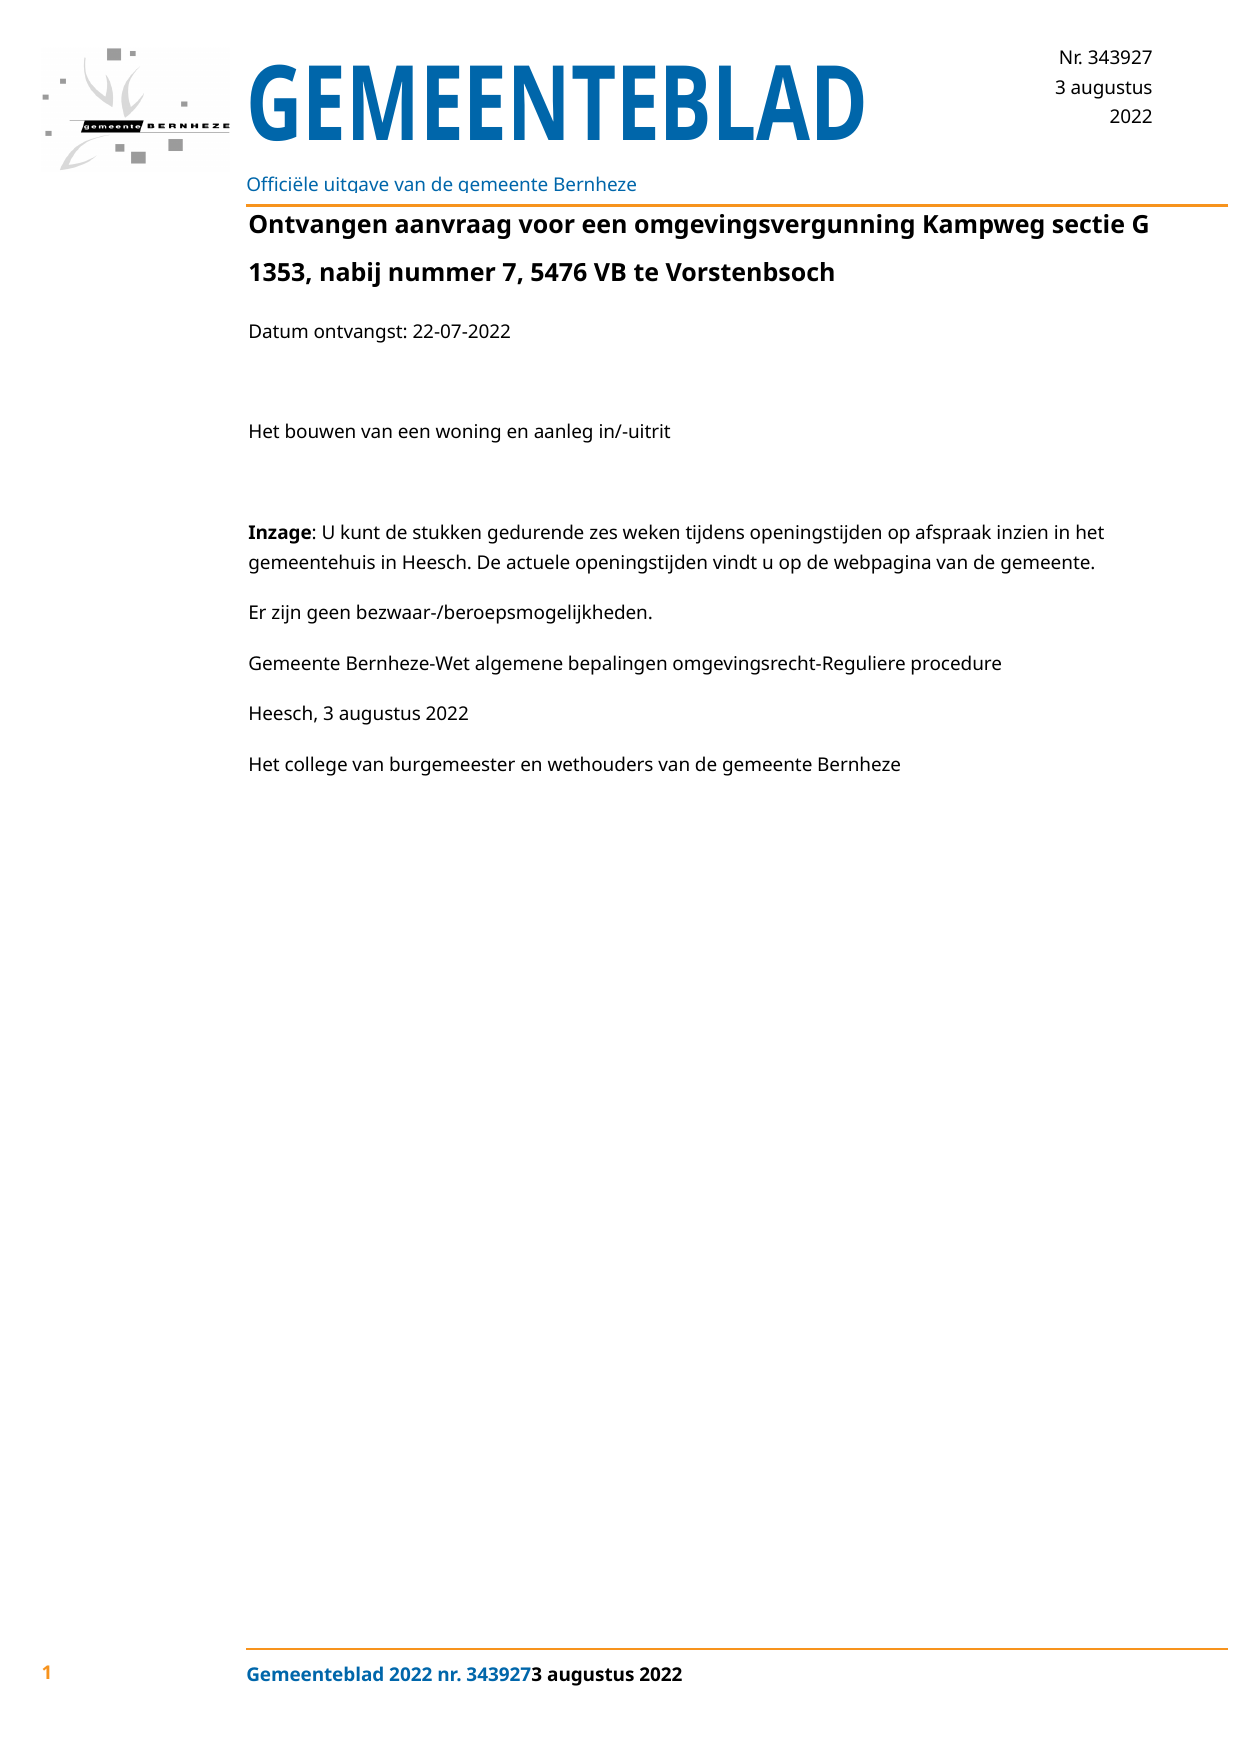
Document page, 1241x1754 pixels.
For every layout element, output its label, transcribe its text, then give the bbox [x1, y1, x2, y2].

text Gemeente Bernheze-Wet algemene bepalingen omgevingsrecht-Reguliere procedure [248, 650, 1152, 676]
text Het bouwen van een woning en aanleg in/-uitrit [248, 419, 1152, 444]
picture [41, 47, 231, 172]
text Ontvangen aanvraag voor een omgevingsvergunning Kampweg sectie G 1353, nabij nummer 7, 5476 VB te Vorstenbsoch [248, 207, 1152, 288]
text Datum ontvangst: 22-07-2022 [248, 318, 1152, 344]
text Er zijn geen bezwaar-/beroepsmogelijkheden. [248, 599, 1152, 625]
text Het college van burgemeester en wethouders van de gemeente Bernheze [248, 751, 1152, 777]
text Inzage: U kunt de stukken gedurende zes weken tijdens openingstijden op afspraak inzien in het gemeentehuis in Heesch. De actuele openingstijden vindt u op de webpagina van de gemeente. [248, 519, 1152, 575]
text Heesch, 3 augustus 2022 [248, 700, 1152, 726]
